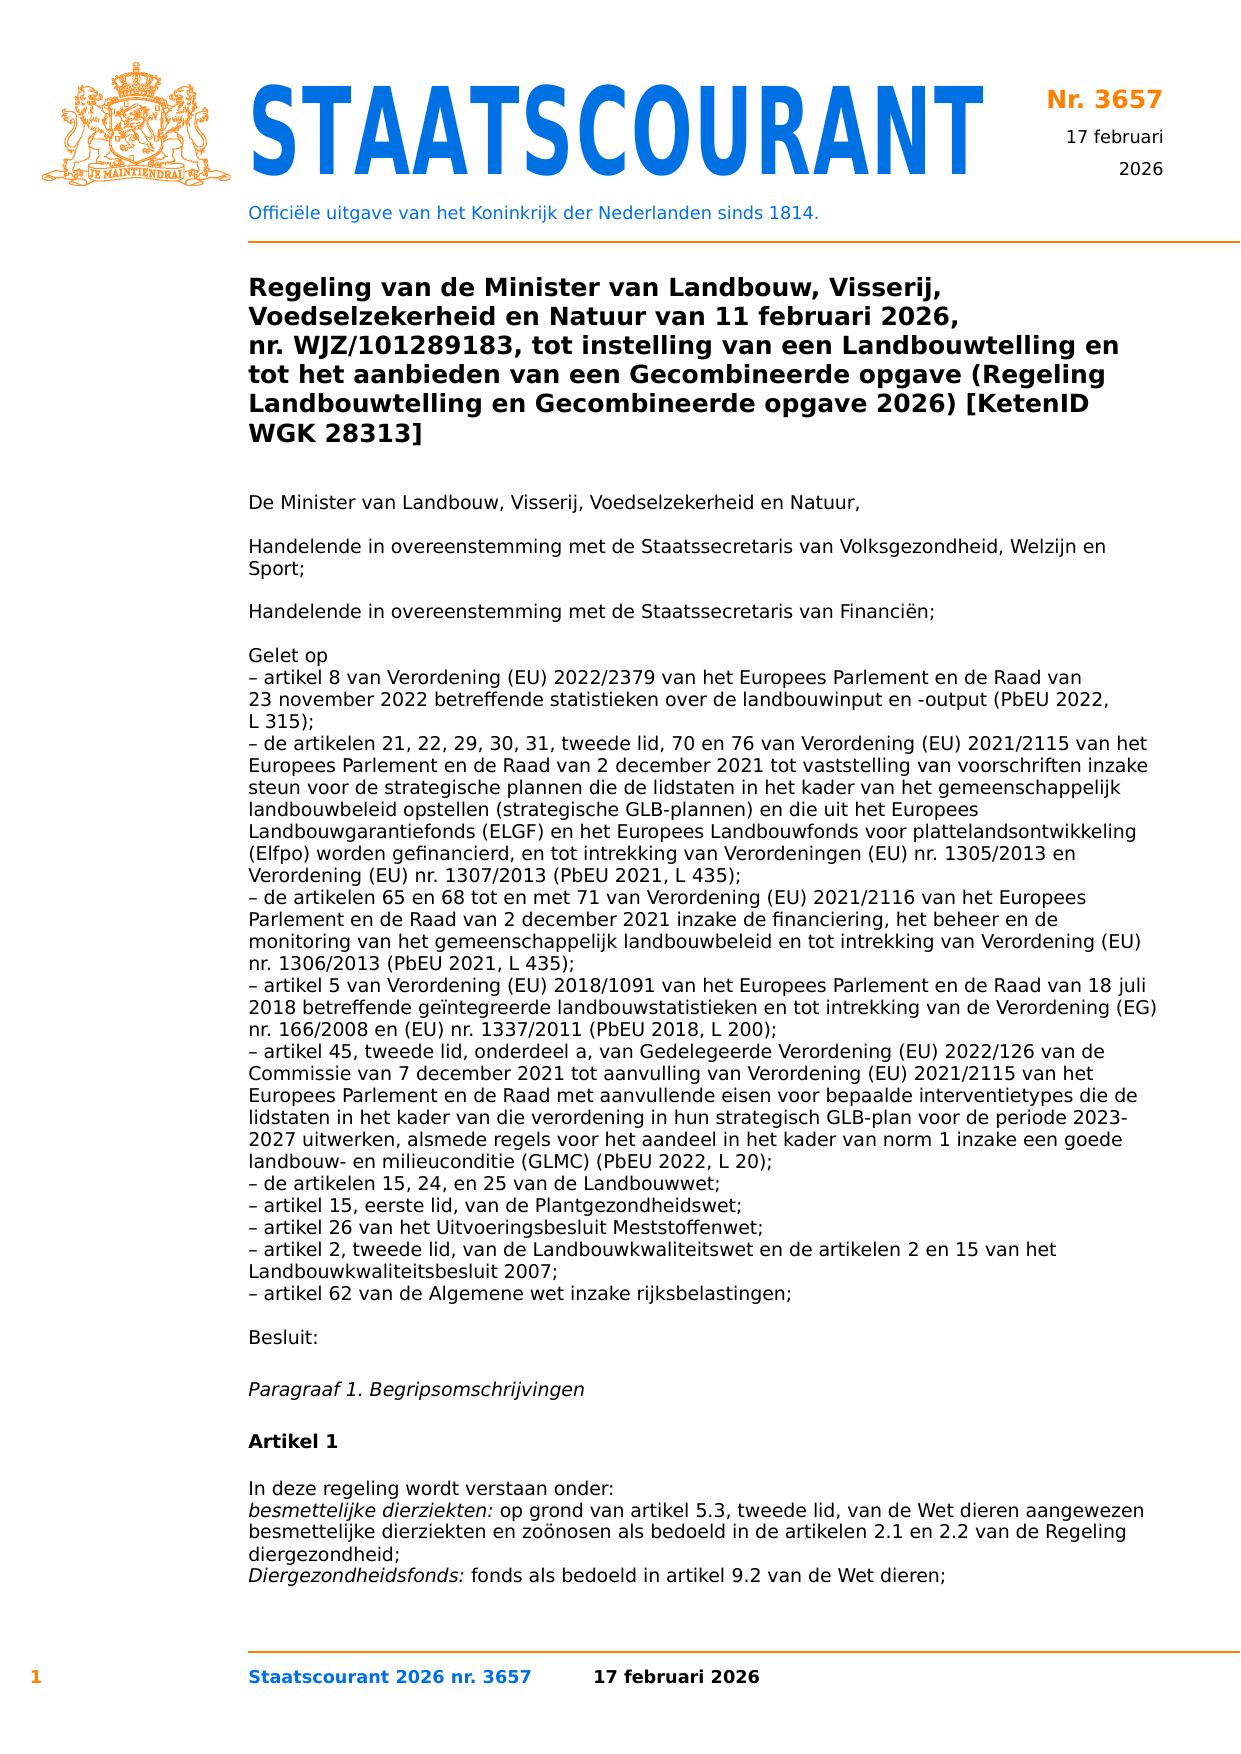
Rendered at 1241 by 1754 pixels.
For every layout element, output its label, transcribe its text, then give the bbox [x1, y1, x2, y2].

table_cell 2026 [998, 153, 1240, 203]
text – de artikelen 65 en 68 tot en met 71 van Verordening (EU) 2021/2116 van het Europees Parlement en de Raad van 2 december 2021 inzake de financiering, het beheer en de monitoring van het gemeenschappelijk landbouwbeleid en tot intrekking van Verordening (EU) nr. 1306/2013 (PbEU 2021, L 435); [248, 887, 1163, 975]
table_cell Officiële uitgave van het Koninkrijk der Nederlanden sinds 1814. [248, 203, 1240, 241]
text Handelende in overeenstemming met de Staatssecretaris van Volksgezondheid, Welzijn en Sport; [248, 536, 1163, 579]
text – artikel 8 van Verordening (EU) 2022/2379 van het Europees Parlement en de Raad van 23 november 2022 betreffende statistieken over de landbouwinput en -output (PbEU 2022, L 315); [248, 667, 1163, 733]
text besmettelijke dierziekten: op grond van artikel 5.3, tweede lid, van de Wet dieren aangewezen besmettelijke dierziekten en zoönosen als bedoeld in de artikelen 2.1 en 2.2 van de Regeling diergezondheid; [248, 1499, 1163, 1565]
text – artikel 2, tweede lid, van de Landbouwkwaliteitswet en de artikelen 2 en 15 van het Landbouwkwaliteitsbesluit 2007; [248, 1239, 1163, 1283]
text – artikel 26 van het Uitvoeringsbesluit Meststoffenwet; [248, 1217, 1163, 1239]
picture [41, 62, 231, 186]
subtitle Regeling van de Minister van Landbouw, Visserij, Voedselzekerheid en Natuur van 11 februari 2026, nr. WJZ/101289183, tot instelling van een Landbouwtelling en tot het aanbieden van een Gecombineerde opgave (Regeling Landbouwtelling en Gecombineerde opgave 2026) [KetenID WGK 28313] [248, 273, 1163, 448]
text – de artikelen 15, 24, en 25 van de Landbouwwet; [248, 1173, 1163, 1195]
text In deze regeling wordt verstaan onder: [248, 1477, 1163, 1499]
table_header STAATSCOURANT [248, 62, 998, 203]
text – artikel 62 van de Algemene wet inzake rijksbelastingen; [248, 1283, 1163, 1305]
table_header Nr. 3657 [998, 62, 1240, 121]
text Handelende in overeenstemming met de Staatssecretaris van Financiën; [248, 601, 1163, 623]
text – artikel 15, eerste lid, van de Plantgezondheidswet; [248, 1195, 1163, 1217]
subtitle Paragraaf 1. Begripsomschrijvingen [248, 1378, 1163, 1401]
text Diergezondheidsfonds: fonds als bedoeld in artikel 9.2 van de Wet dieren; [248, 1565, 1163, 1587]
text Besluit: [248, 1327, 1163, 1348]
text – artikel 5 van Verordening (EU) 2018/1091 van het Europees Parlement en de Raad van 18 juli 2018 betreffende geïntegreerde landbouwstatistieken en tot intrekking van de Verordening (EG) nr. 166/2008 en (EU) nr. 1337/2011 (PbEU 2018, L 200); [248, 975, 1163, 1041]
subtitle Artikel 1 [248, 1431, 1163, 1452]
table_header [25, 62, 248, 241]
text De Minister van Landbouw, Visserij, Voedselzekerheid en Natuur, [248, 492, 1163, 514]
table_cell 17 februari [998, 121, 1240, 153]
text – artikel 45, tweede lid, onderdeel a, van Gedelegeerde Verordening (EU) 2022/126 van de Commissie van 7 december 2021 tot aanvulling van Verordening (EU) 2021/2115 van het Europees Parlement en de Raad met aanvullende eisen voor bepaalde interventietypes die de lidstaten in het kader van die verordening in hun strategisch GLB-plan voor de periode 2023-2027 uitwerken, alsmede regels voor het aandeel in het kader van norm 1 inzake een goede landbouw- en milieuconditie (GLMC) (PbEU 2022, L 20); [248, 1041, 1163, 1173]
text Gelet op [248, 645, 1163, 667]
text – de artikelen 21, 22, 29, 30, 31, tweede lid, 70 en 76 van Verordening (EU) 2021/2115 van het Europees Parlement en de Raad van 2 december 2021 tot vaststelling van voorschriften inzake steun voor de strategische plannen die de lidstaten in het kader van het gemeenschappelijk landbouwbeleid opstellen (strategische GLB-plannen) en die uit het Europees Landbouwgarantiefonds (ELGF) en het Europees Landbouwfonds voor plattelandsontwikkeling (Elfpo) worden gefinancierd, en tot intrekking van Verordeningen (EU) nr. 1305/2013 en Verordening (EU) nr. 1307/2013 (PbEU 2021, L 435); [248, 733, 1163, 887]
